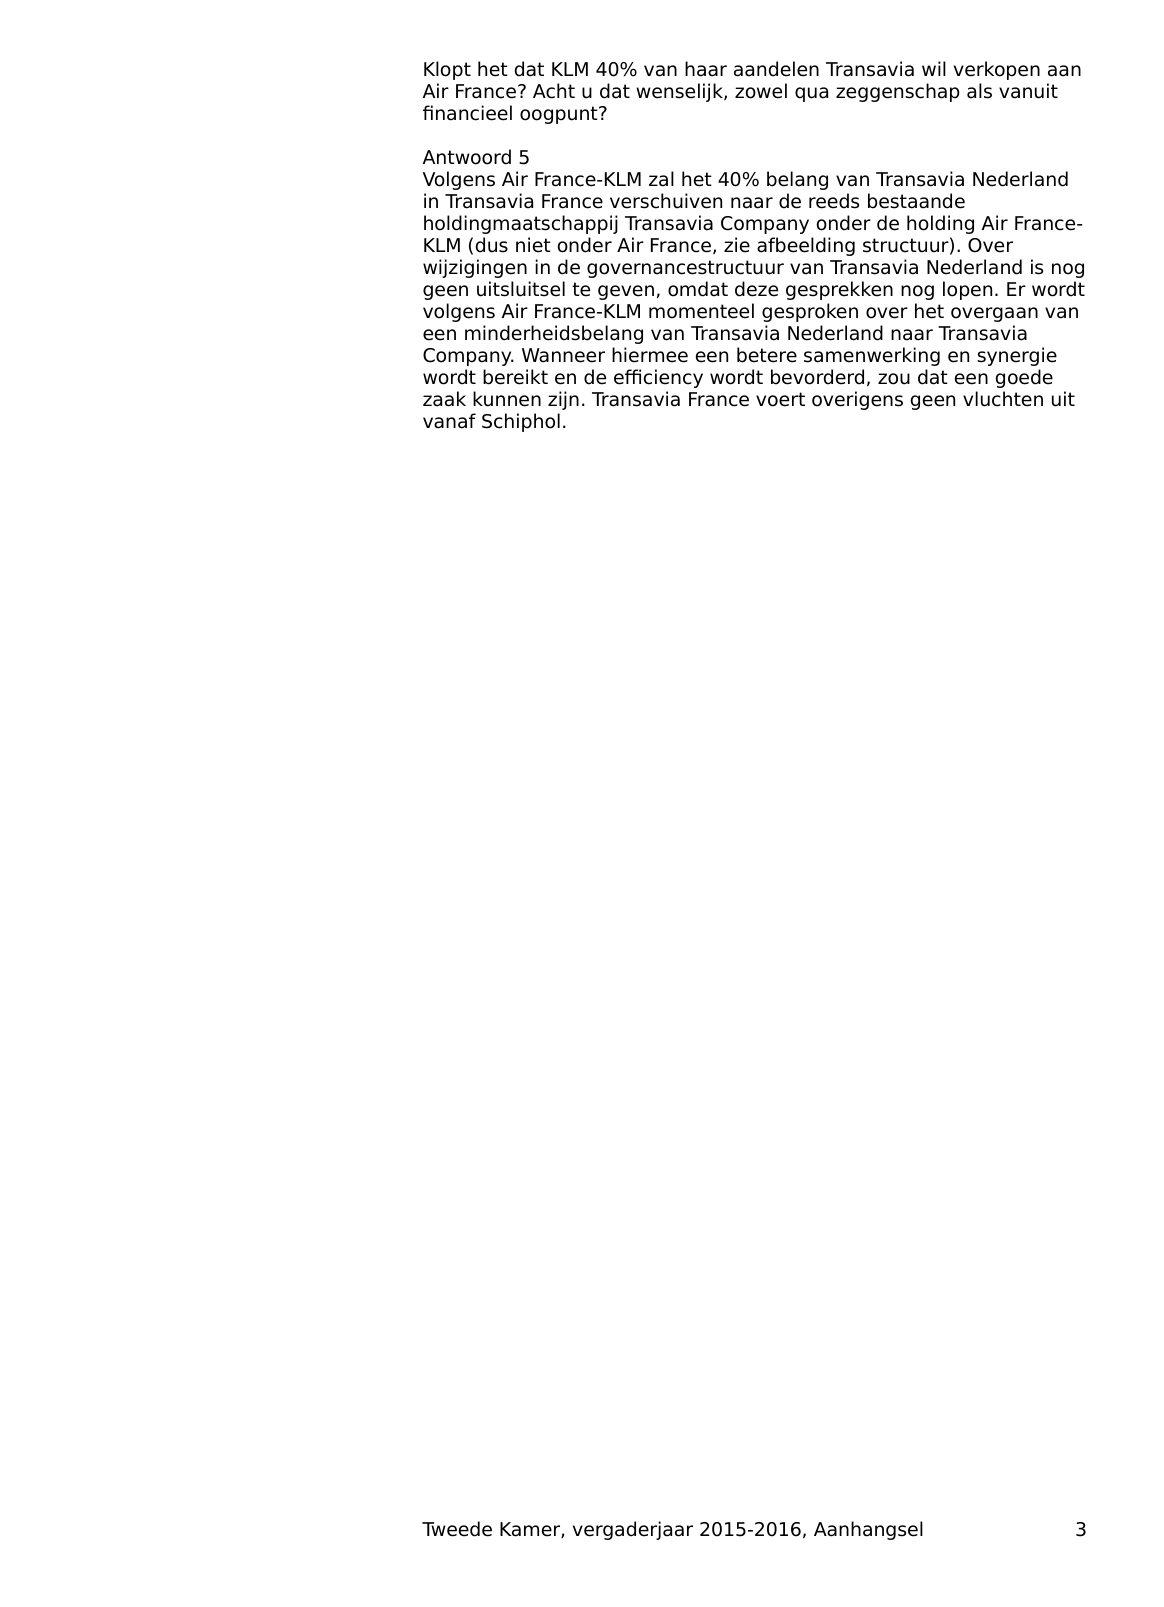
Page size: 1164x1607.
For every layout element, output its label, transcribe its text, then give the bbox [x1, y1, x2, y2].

text Volgens Air France-KLM zal het 40% belang van Transavia Nederland in Transavia France verschuiven naar de reeds bestaande holdingmaatschappij Transavia Company onder de holding Air France-KLM (dus niet onder Air France, zie afbeelding structuur). Over wijzigingen in de governancestructuur van Transavia Nederland is nog geen uitsluitsel te geven, omdat deze gesprekken nog lopen. Er wordt volgens Air France-KLM momenteel gesproken over het overgaan van een minderheidsbelang van Transavia Nederland naar Transavia Company. Wanneer hiermee een betere samenwerking en synergie wordt bereikt en de efficiency wordt bevorderd, zou dat een goede zaak kunnen zijn. Transavia France voert overigens geen vluchten uit vanaf Schiphol. [422, 169, 1087, 433]
text Antwoord 5 [422, 147, 1087, 169]
text Klopt het dat KLM 40% van haar aandelen Transavia wil verkopen aan Air France? Acht u dat wenselijk, zowel qua zeggenschap als vanuit financieel oogpunt? [422, 59, 1087, 125]
